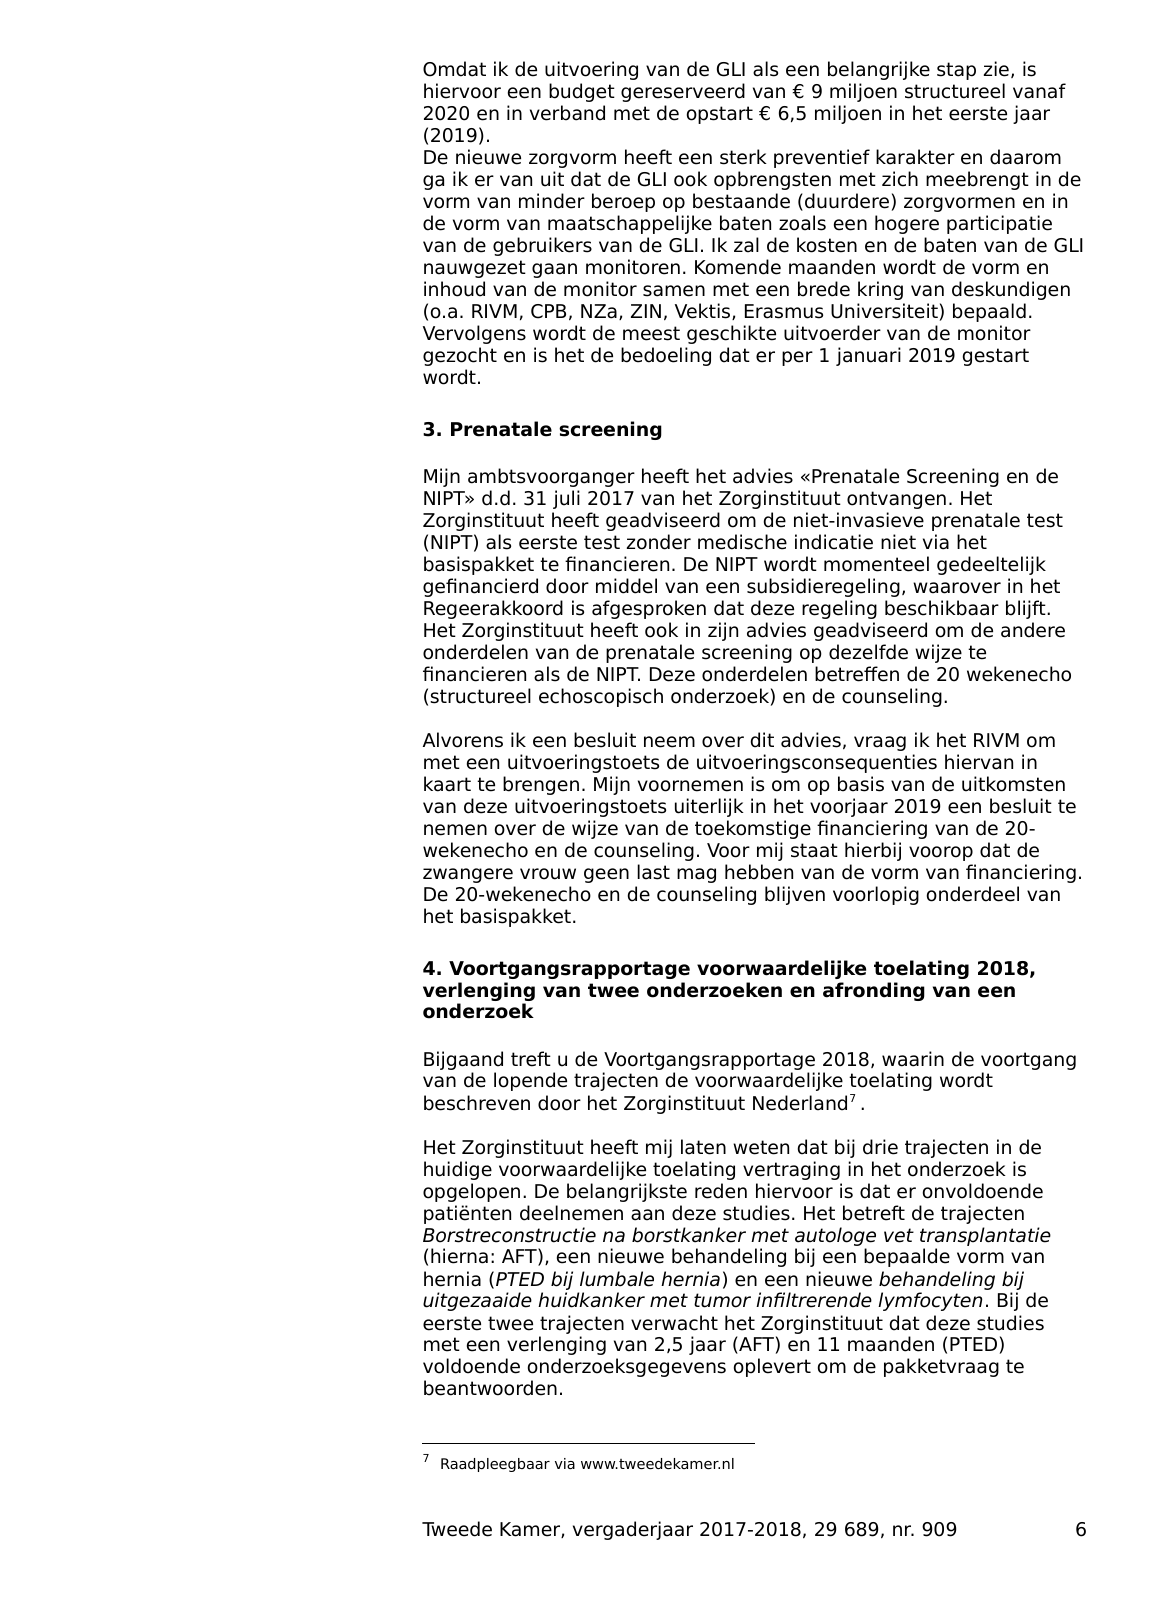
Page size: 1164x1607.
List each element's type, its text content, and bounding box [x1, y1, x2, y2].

text Omdat ik de uitvoering van de GLI als een belangrijke stap zie, is hiervoor een budget gereserveerd van € 9 miljoen structureel vanaf 2020 en in verband met de opstart € 6,5 miljoen in het eerste jaar (2019). [422, 59, 1087, 147]
text Het Zorginstituut heeft mij laten weten dat bij drie trajecten in de huidige voorwaardelijke toelating vertraging in het onderzoek is opgelopen. De belangrijkste reden hiervoor is dat er onvoldoende patiënten deelnemen aan deze studies. Het betreft de trajecten Borstreconstructie na borstkanker met autologe vet transplantatie (hierna: AFT), een nieuwe behandeling bij een bepaalde vorm van hernia (PTED bij lumbale hernia) en een nieuwe behandeling bij uitgezaaide huidkanker met tumor infiltrerende lymfocyten. Bij de eerste twee trajecten verwacht het Zorginstituut dat deze studies met een verlenging van 2,5 jaar (AFT) en 11 maanden (PTED) voldoende onderzoeksgegevens oplevert om de pakketvraag te beantwoorden. [422, 1137, 1087, 1400]
subtitle 3. Prenatale screening [422, 419, 1087, 441]
text Mijn ambtsvoorganger heeft het advies «Prenatale Screening en de NIPT» d.d. 31 juli 2017 van het Zorginstituut ontvangen. Het Zorginstituut heeft geadviseerd om de niet-invasieve prenatale test (NIPT) als eerste test zonder medische indicatie niet via het basispakket te financieren. De NIPT wordt momenteel gedeeltelijk gefinancierd door middel van een subsidieregeling, waarover in het Regeerakkoord is afgesproken dat deze regeling beschikbaar blijft. Het Zorginstituut heeft ook in zijn advies geadviseerd om de andere onderdelen van de prenatale screening op dezelfde wijze te financieren als de NIPT. Deze onderdelen betreffen de 20 wekenecho (structureel echoscopisch onderzoek) en de counseling. [422, 466, 1087, 707]
text Raadpleegbaar via www.tweedekamer.nl [422, 1452, 1087, 1474]
text Alvorens ik een besluit neem over dit advies, vraag ik het RIVM om met een uitvoeringstoets de uitvoeringsconsequenties hiervan in kaart te brengen. Mijn voornemen is om op basis van de uitkomsten van deze uitvoeringstoets uiterlijk in het voorjaar 2019 een besluit te nemen over de wijze van de toekomstige financiering van de 20-wekenecho en de counseling. Voor mij staat hierbij voorop dat de zwangere vrouw geen last mag hebben van de vorm van financiering. De 20-wekenecho en de counseling blijven voorlopig onderdeel van het basispakket. [422, 730, 1087, 927]
text Bijgaand treft u de Voortgangsrapportage 2018, waarin de voortgang van de lopende trajecten de voorwaardelijke toelating wordt beschreven door het Zorginstituut Nederland. [422, 1048, 1087, 1114]
subtitle 4. Voortgangsrapportage voorwaardelijke toelating 2018, verlenging van twee onderzoeken en afronding van een onderzoek [422, 957, 1087, 1023]
text De nieuwe zorgvorm heeft een sterk preventief karakter en daarom ga ik er van uit dat de GLI ook opbrengsten met zich meebrengt in de vorm van minder beroep op bestaande (duurdere) zorgvormen en in de vorm van maatschappelijke baten zoals een hogere participatie van de gebruikers van de GLI. Ik zal de kosten en de baten van de GLI nauwgezet gaan monitoren. Komende maanden wordt de vorm en inhoud van de monitor samen met een brede kring van deskundigen (o.a. RIVM, CPB, NZa, ZIN, Vektis, Erasmus Universiteit) bepaald. Vervolgens wordt de meest geschikte uitvoerder van de monitor gezocht en is het de bedoeling dat er per 1 januari 2019 gestart wordt. [422, 147, 1087, 389]
